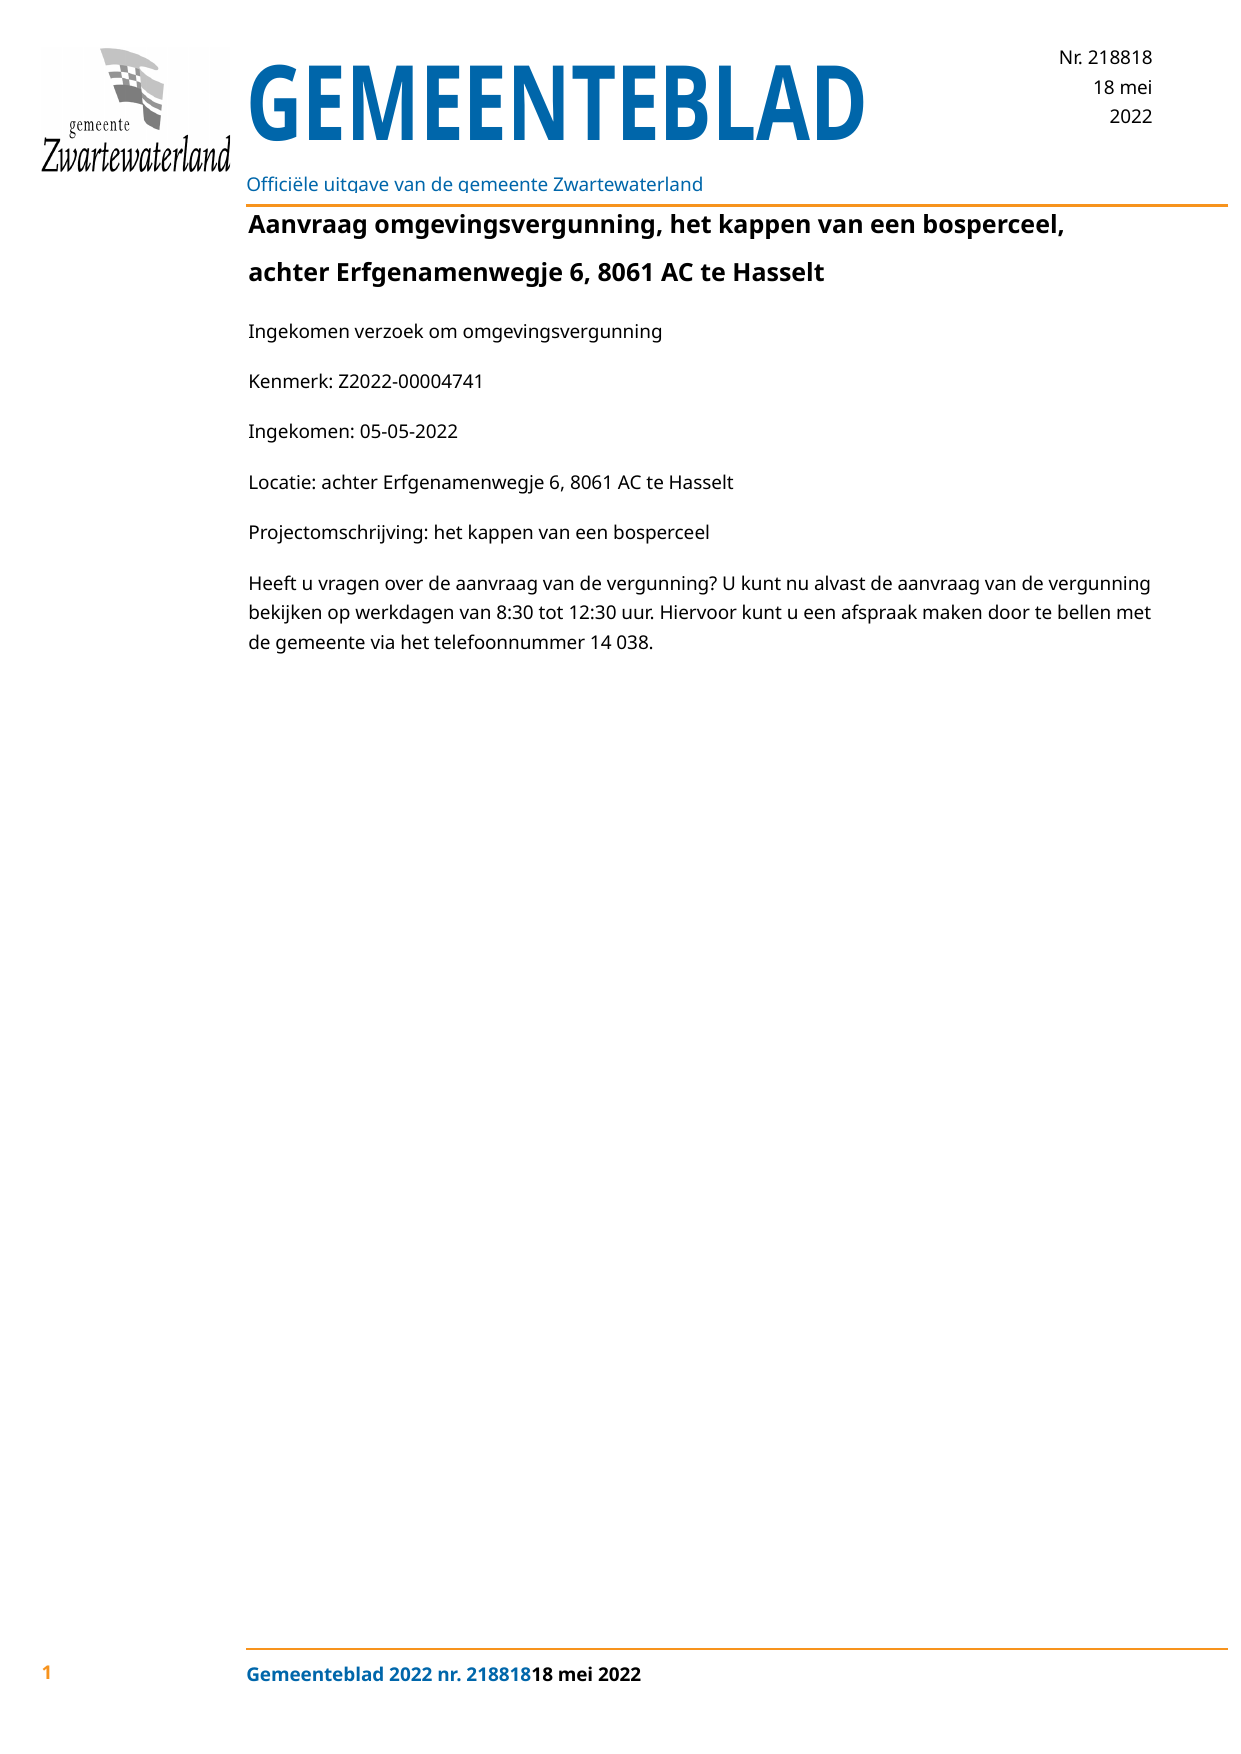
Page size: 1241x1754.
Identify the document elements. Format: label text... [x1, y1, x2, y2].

text Projectomschrijving: het kappen van een bosperceel [248, 519, 1152, 545]
text Kenmerk: Z2022-00004741 [248, 368, 1152, 394]
text Ingekomen verzoek om omgevingsvergunning [248, 318, 1152, 344]
text Aanvraag omgevingsvergunning, het kappen van een bosperceel, achter Erfgenamenwegje 6, 8061 AC te Hasselt [248, 207, 1152, 288]
text Locatie: achter Erfgenamenwegje 6, 8061 AC te Hasselt [248, 469, 1152, 495]
text Heeft u vragen over de aanvraag van de vergunning? U kunt nu alvast de aanvraag van de vergunning bekijken op werkdagen van 8:30 tot 12:30 uur. Hiervoor kunt u een afspraak maken door te bellen met de gemeente via het telefoonnummer 14 038. [248, 570, 1152, 655]
picture [41, 47, 231, 172]
text Ingekomen: 05-05-2022 [248, 419, 1152, 444]
